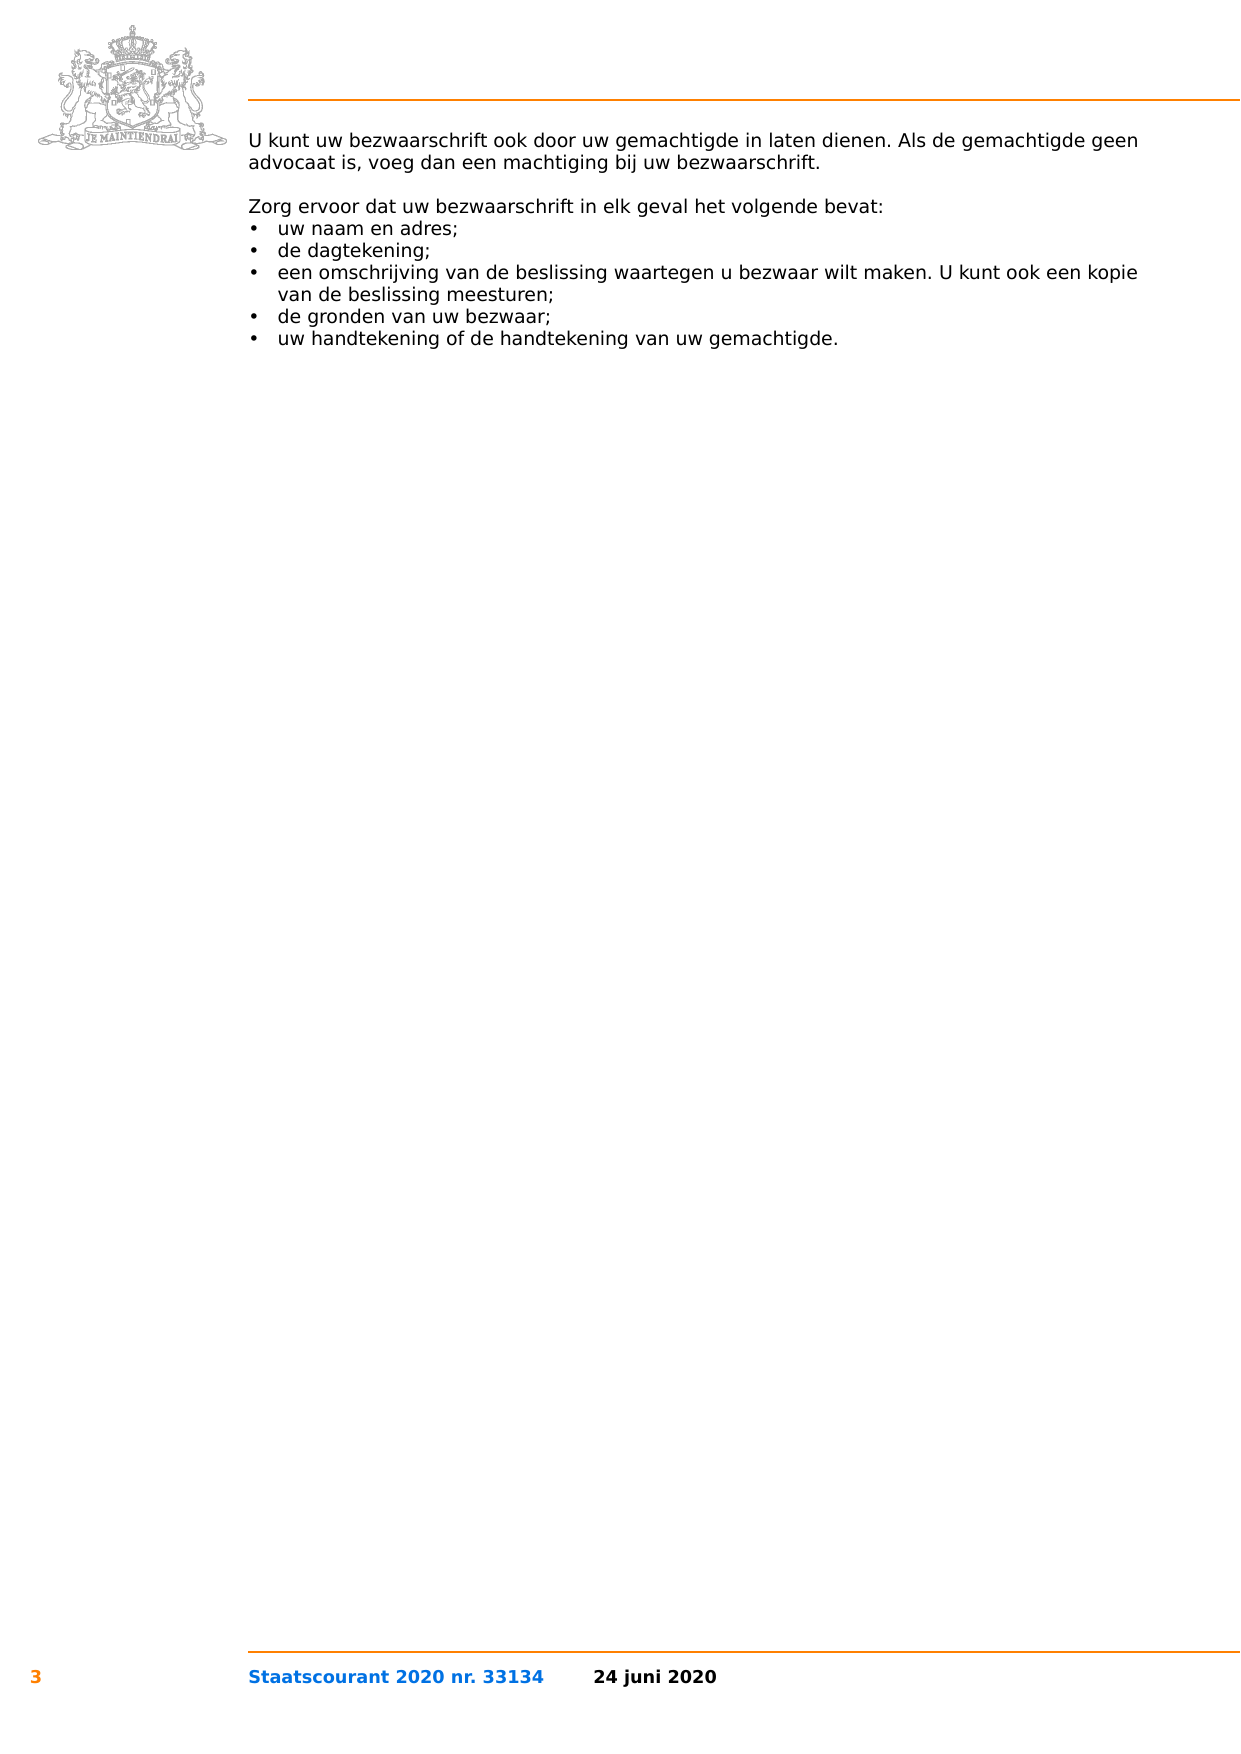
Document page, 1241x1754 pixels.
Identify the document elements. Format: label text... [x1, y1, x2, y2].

text • uw handtekening of de handtekening van uw gemachtigde. [248, 328, 1163, 349]
text • de dagtekening; [248, 240, 1163, 262]
text • uw naam en adres; [248, 218, 1163, 240]
picture [38, 25, 227, 150]
text U kunt uw bezwaarschrift ook door uw gemachtigde in laten dienen. Als de gemachtigde geen advocaat is, voeg dan een machtiging bij uw bezwaarschrift. [248, 130, 1163, 174]
text • de gronden van uw bezwaar; [248, 306, 1163, 328]
text • een omschrijving van de beslissing waartegen u bezwaar wilt maken. U kunt ook een kopie van de beslissing meesturen; [248, 262, 1163, 306]
text Zorg ervoor dat uw bezwaarschrift in elk geval het volgende bevat: [248, 196, 1163, 218]
